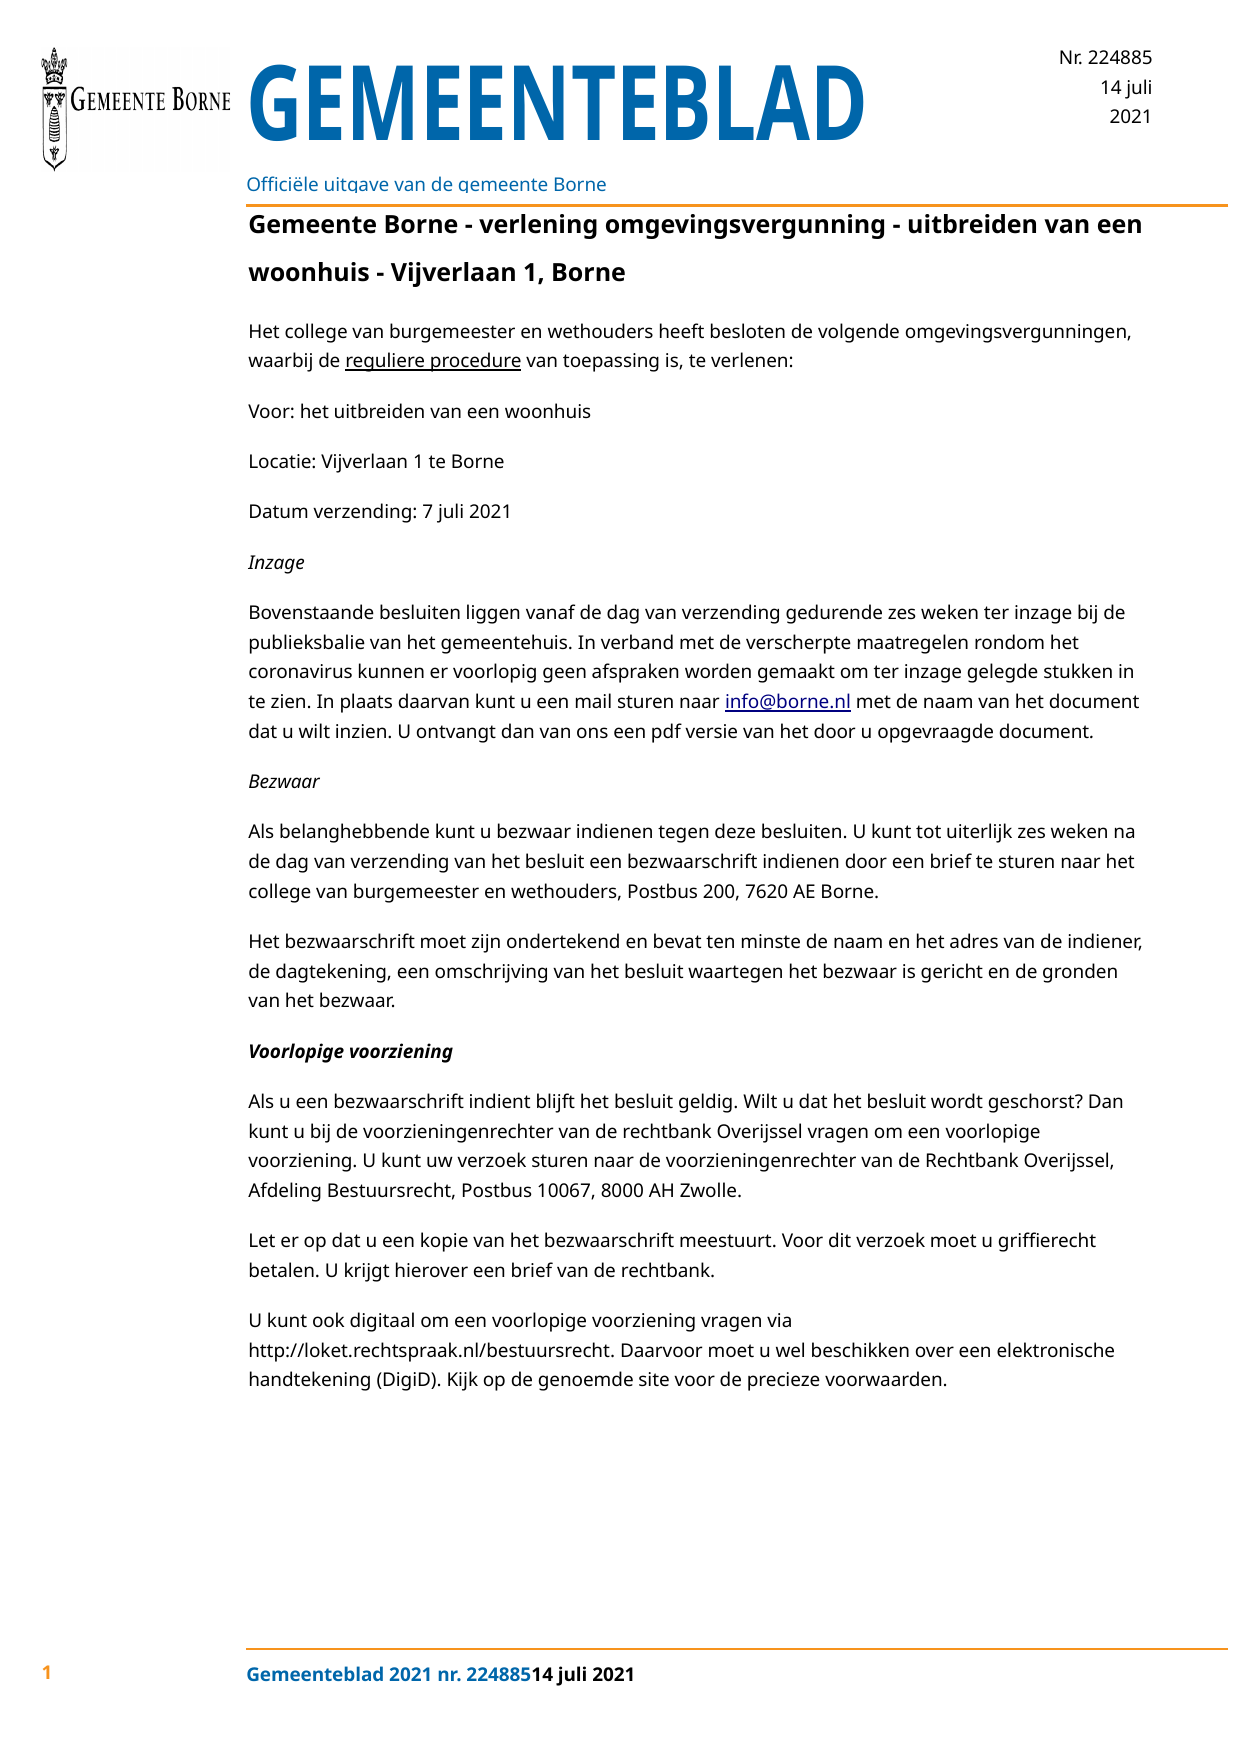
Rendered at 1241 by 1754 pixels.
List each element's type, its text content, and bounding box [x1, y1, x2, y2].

text Het college van burgemeester en wethouders heeft besloten de volgende omgevingsvergunningen, waarbij de reguliere procedure van toepassing is, te verlenen: [248, 318, 1152, 373]
text Let er op dat u een kopie van het bezwaarschrift meestuurt. Voor dit verzoek moet u griffierecht betalen. U krijgt hierover een brief van de rechtbank. [248, 1227, 1152, 1283]
text Als belanghebbende kunt u bezwaar indienen tegen deze besluiten. U kunt tot uiterlijk zes weken na de dag van verzending van het besluit een bezwaarschrift indienen door een brief te sturen naar het college van burgemeester en wethouders, Postbus 200, 7620 AE Borne. [248, 819, 1152, 904]
text U kunt ook digitaal om een voorlopige voorziening vragen via http://loket.rechtspraak.nl/bestuursrecht. Daarvoor moet u wel beschikken over een elektronische handtekening (DigiD). Kijk op de genoemde site voor de precieze voorwaarden. [248, 1307, 1152, 1392]
text Als u een bezwaarschrift indient blijft het besluit geldig. Wilt u dat het besluit wordt geschorst? Dan kunt u bij de voorzieningenrechter van de rechtbank Overijssel vragen om een voorlopige voorziening. U kunt uw verzoek sturen naar de voorzieningenrechter van de Rechtbank Overijssel, Afdeling Bestuursrecht, Postbus 10067, 8000 AH Zwolle. [248, 1088, 1152, 1203]
text Voorlopige voorziening [248, 1038, 1152, 1064]
text Gemeente Borne - verlening omgevingsvergunning - uitbreiden van een woonhuis - Vijverlaan 1, Borne [248, 207, 1152, 288]
text Het bezwaarschrift moet zijn ondertekend en bevat ten minste de naam en het adres van de indiener, de dagtekening, een omschrijving van het besluit waartegen het bezwaar is gericht en de gronden van het bezwaar. [248, 928, 1152, 1013]
text Datum verzending: 7 juli 2021 [248, 499, 1152, 524]
text Voor: het uitbreiden van een woonhuis [248, 398, 1152, 424]
text Inzage [248, 549, 1152, 575]
text Bezwaar [248, 768, 1152, 794]
text Bovenstaande besluiten liggen vanaf de dag van verzending gedurende zes weken ter inzage bij de publieksbalie van het gemeentehuis. In verband met de verscherpte maatregelen rondom het coronavirus kunnen er voorlopig geen afspraken worden gemaakt om ter inzage gelegde stukken in te zien. In plaats daarvan kunt u een mail sturen naar info@borne.nl met de naam van het document dat u wilt inzien. U ontvangt dan van ons een pdf versie van het door u opgevraagde document. [248, 599, 1152, 744]
text Locatie: Vijverlaan 1 te Borne [248, 448, 1152, 474]
picture [41, 47, 231, 172]
